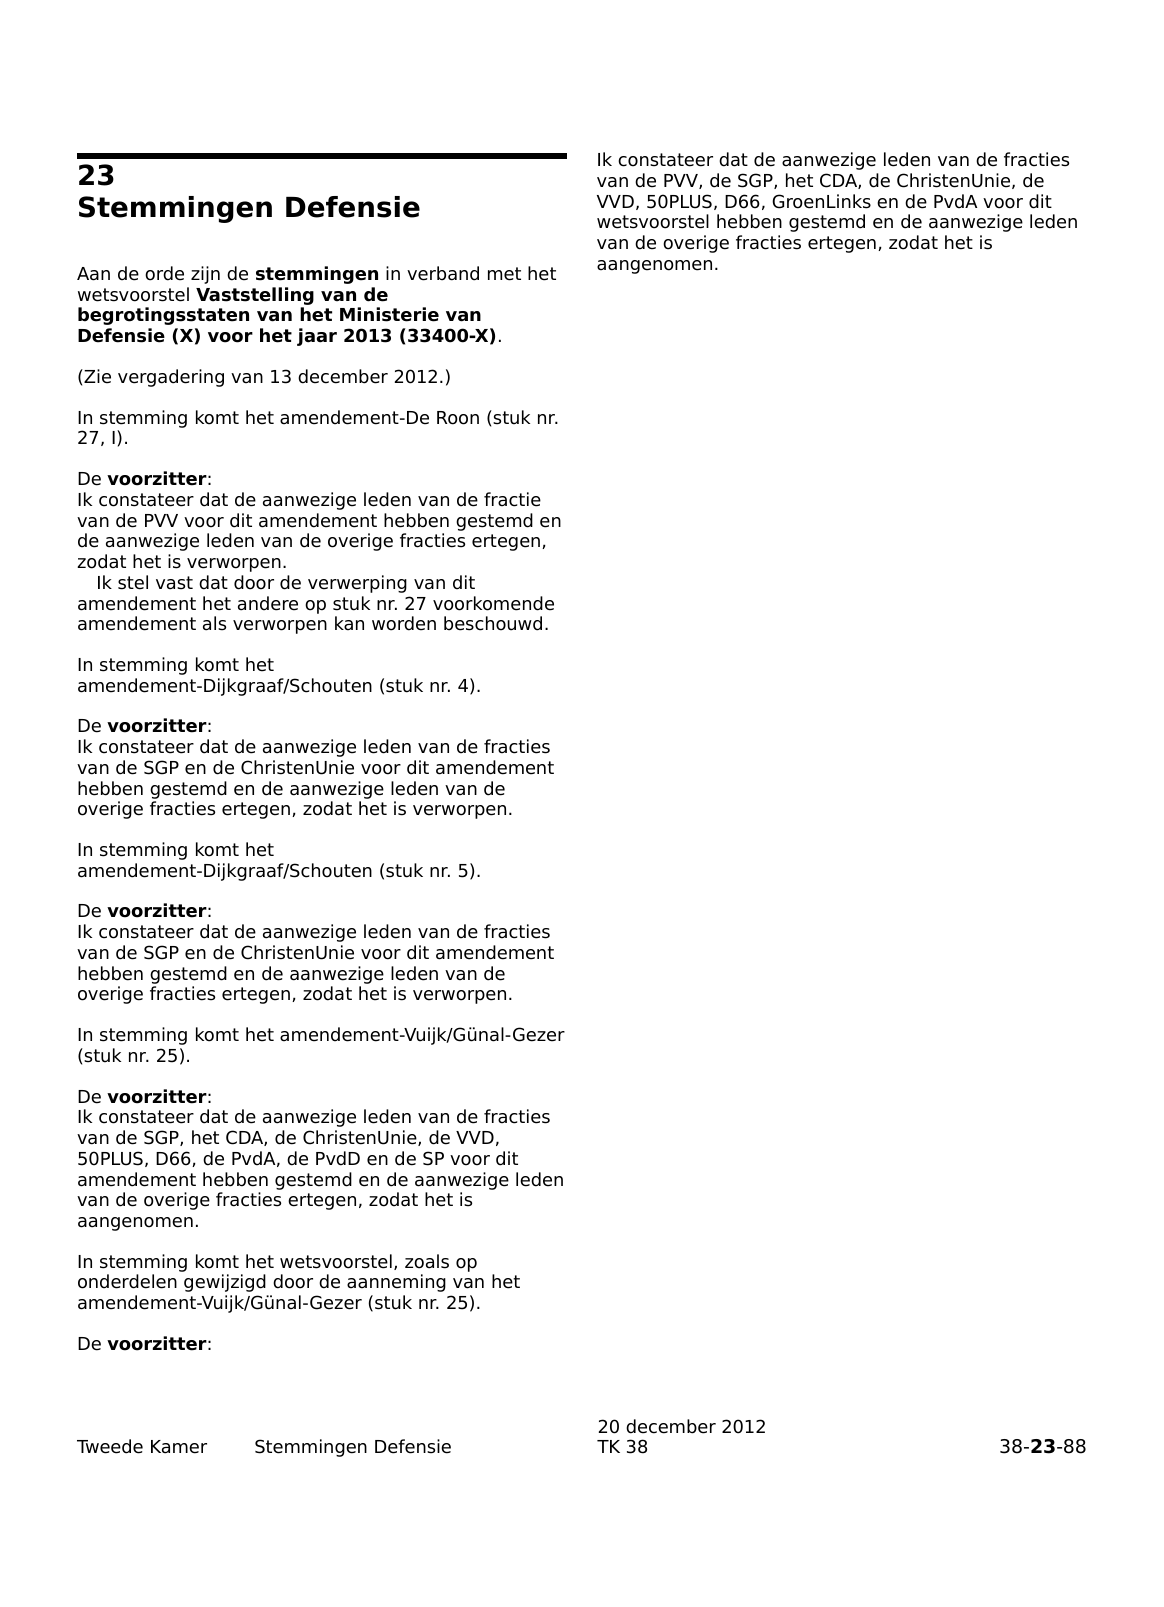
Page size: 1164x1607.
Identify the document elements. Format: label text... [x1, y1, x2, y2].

title 23 Stemmingen Defensie [77, 159, 567, 224]
text Ik constateer dat de aanwezige leden van de fracties van de SGP, het CDA, de ChristenUnie, de VVD, 50PLUS, D66, de PvdA, de PvdD en de SP voor dit amendement hebben gestemd en de aanwezige leden van de overige fracties ertegen, zodat het is aangenomen. [77, 1107, 567, 1232]
text De voorzitter: [77, 469, 567, 490]
text In stemming komt het amendement-Dijkgraaf/Schouten (stuk nr. 4). [77, 655, 567, 696]
text Ik constateer dat de aanwezige leden van de fracties van de PVV, de SGP, het CDA, de ChristenUnie, de VVD, 50PLUS, D66, GroenLinks en de PvdA voor dit wetsvoorstel hebben gestemd en de aanwezige leden van de overige fracties ertegen, zodat het is aangenomen. [596, 150, 1087, 274]
text Aan de orde zijn de stemmingen in verband met het wetsvoorstel Vaststelling van de begrotingsstaten van het Ministerie van Defensie (X) voor het jaar 2013 (33400-X). [77, 264, 567, 347]
text In stemming komt het amendement-Dijkgraaf/Schouten (stuk nr. 5). [77, 840, 567, 881]
text Ik constateer dat de aanwezige leden van de fracties van de SGP en de ChristenUnie voor dit amendement hebben gestemd en de aanwezige leden van de overige fracties ertegen, zodat het is verworpen. [77, 737, 567, 820]
text De voorzitter: [77, 1334, 567, 1354]
text (Zie vergadering van 13 december 2012.) [77, 367, 567, 387]
text In stemming komt het amendement-De Roon (stuk nr. 27, I). [77, 407, 567, 449]
text In stemming komt het amendement-Vuijk/Günal-Gezer (stuk nr. 25). [77, 1025, 567, 1066]
text De voorzitter: [77, 1086, 567, 1107]
text De voorzitter: [77, 716, 567, 737]
text Ik stel vast dat door de verwerping van dit amendement het andere op stuk nr. 27 voorkomende amendement als verworpen kan worden beschouwd. [77, 573, 567, 635]
text Ik constateer dat de aanwezige leden van de fractie van de PVV voor dit amendement hebben gestemd en de aanwezige leden van de overige fracties ertegen, zodat het is verworpen. [77, 490, 567, 573]
text Ik constateer dat de aanwezige leden van de fracties van de SGP en de ChristenUnie voor dit amendement hebben gestemd en de aanwezige leden van de overige fracties ertegen, zodat het is verworpen. [77, 922, 567, 1005]
text In stemming komt het wetsvoorstel, zoals op onderdelen gewijzigd door de aanneming van het amendement-Vuijk/Günal-Gezer (stuk nr. 25). [77, 1252, 567, 1314]
text De voorzitter: [77, 901, 567, 922]
